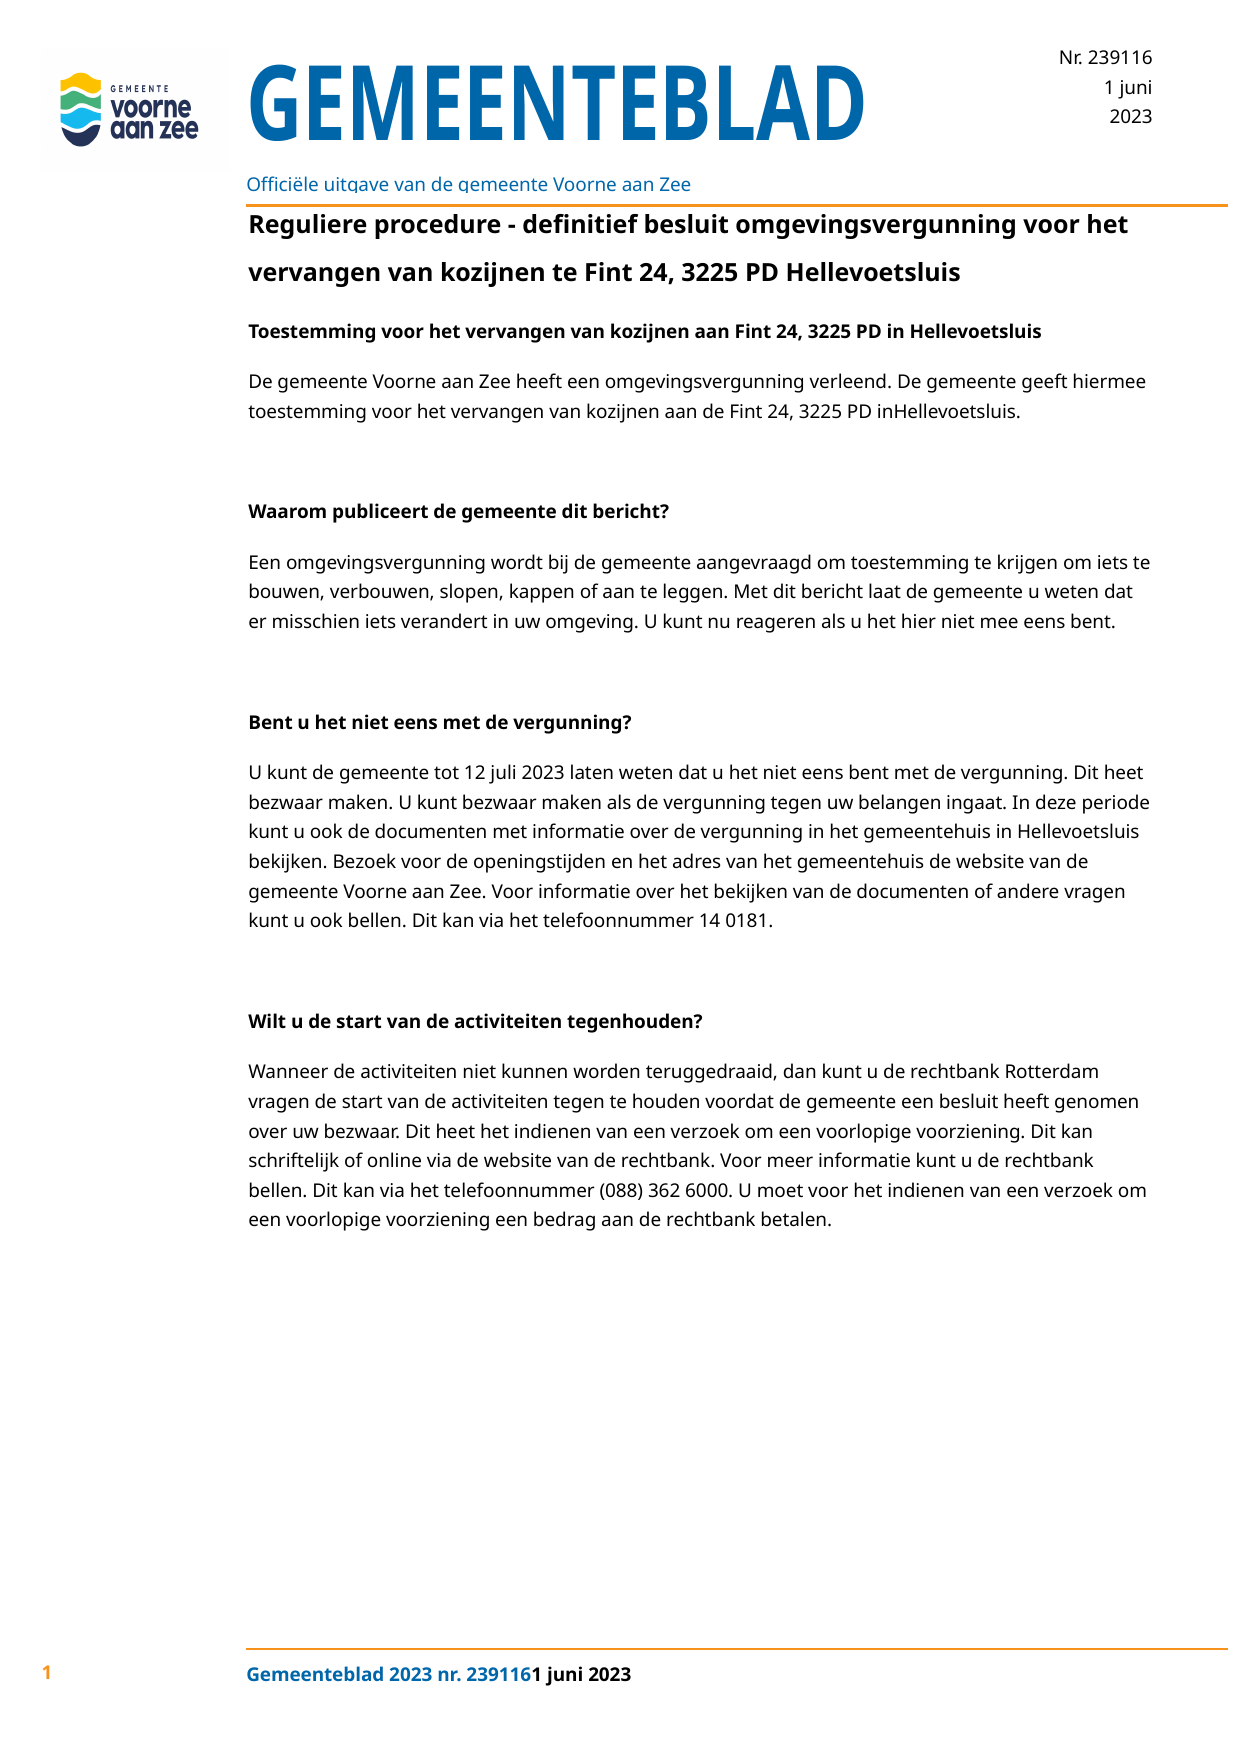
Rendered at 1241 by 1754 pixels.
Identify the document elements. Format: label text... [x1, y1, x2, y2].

text Waarom publiceert de gemeente dit bericht? [248, 499, 1152, 524]
text Wanneer de activiteiten niet kunnen worden teruggedraaid, dan kunt u de rechtbank Rotterdam vragen de start van de activiteiten tegen te houden voordat de gemeente een besluit heeft genomen over uw bezwaar. Dit heet het indienen van een verzoek om een voorlopige voorziening. Dit kan schriftelijk of online via de website van de rechtbank. Voor meer informatie kunt u de rechtbank bellen. Dit kan via het telefoonnummer (088) 362 6000. U moet voor het indienen van een verzoek om een voorlopige voorziening een bedrag aan de rechtbank betalen. [248, 1059, 1152, 1232]
text Een omgevingsvergunning wordt bij de gemeente aangevraagd om toestemming te krijgen om iets te bouwen, verbouwen, slopen, kappen of aan te leggen. Met dit bericht laat de gemeente u weten dat er misschien iets verandert in uw omgeving. U kunt nu reageren als u het hier niet mee eens bent. [248, 549, 1152, 634]
text U kunt de gemeente tot 12 juli 2023 laten weten dat u het niet eens bent met de vergunning. Dit heet bezwaar maken. U kunt bezwaar maken als de vergunning tegen uw belangen ingaat. In deze periode kunt u ook de documenten met informatie over de vergunning in het gemeentehuis in Hellevoetsluis bekijken. Bezoek voor de openingstijden en het adres van het gemeentehuis de website van de gemeente Voorne aan Zee. Voor informatie over het bekijken van de documenten of andere vragen kunt u ook bellen. Dit kan via het telefoonnummer 14 0181. [248, 759, 1152, 933]
text Reguliere procedure - definitief besluit omgevingsvergunning voor het vervangen van kozijnen te Fint 24, 3225 PD Hellevoetsluis [248, 207, 1152, 288]
picture [41, 47, 231, 172]
text De gemeente Voorne aan Zee heeft een omgevingsvergunning verleend. De gemeente geeft hiermee toestemming voor het vervangen van kozijnen aan de Fint 24, 3225 PD inHellevoetsluis. [248, 368, 1152, 424]
text Toestemming voor het vervangen van kozijnen aan Fint 24, 3225 PD in Hellevoetsluis [248, 318, 1152, 344]
text Wilt u de start van de activiteiten tegenhouden? [248, 1008, 1152, 1034]
text Bent u het niet eens met de vergunning? [248, 709, 1152, 735]
